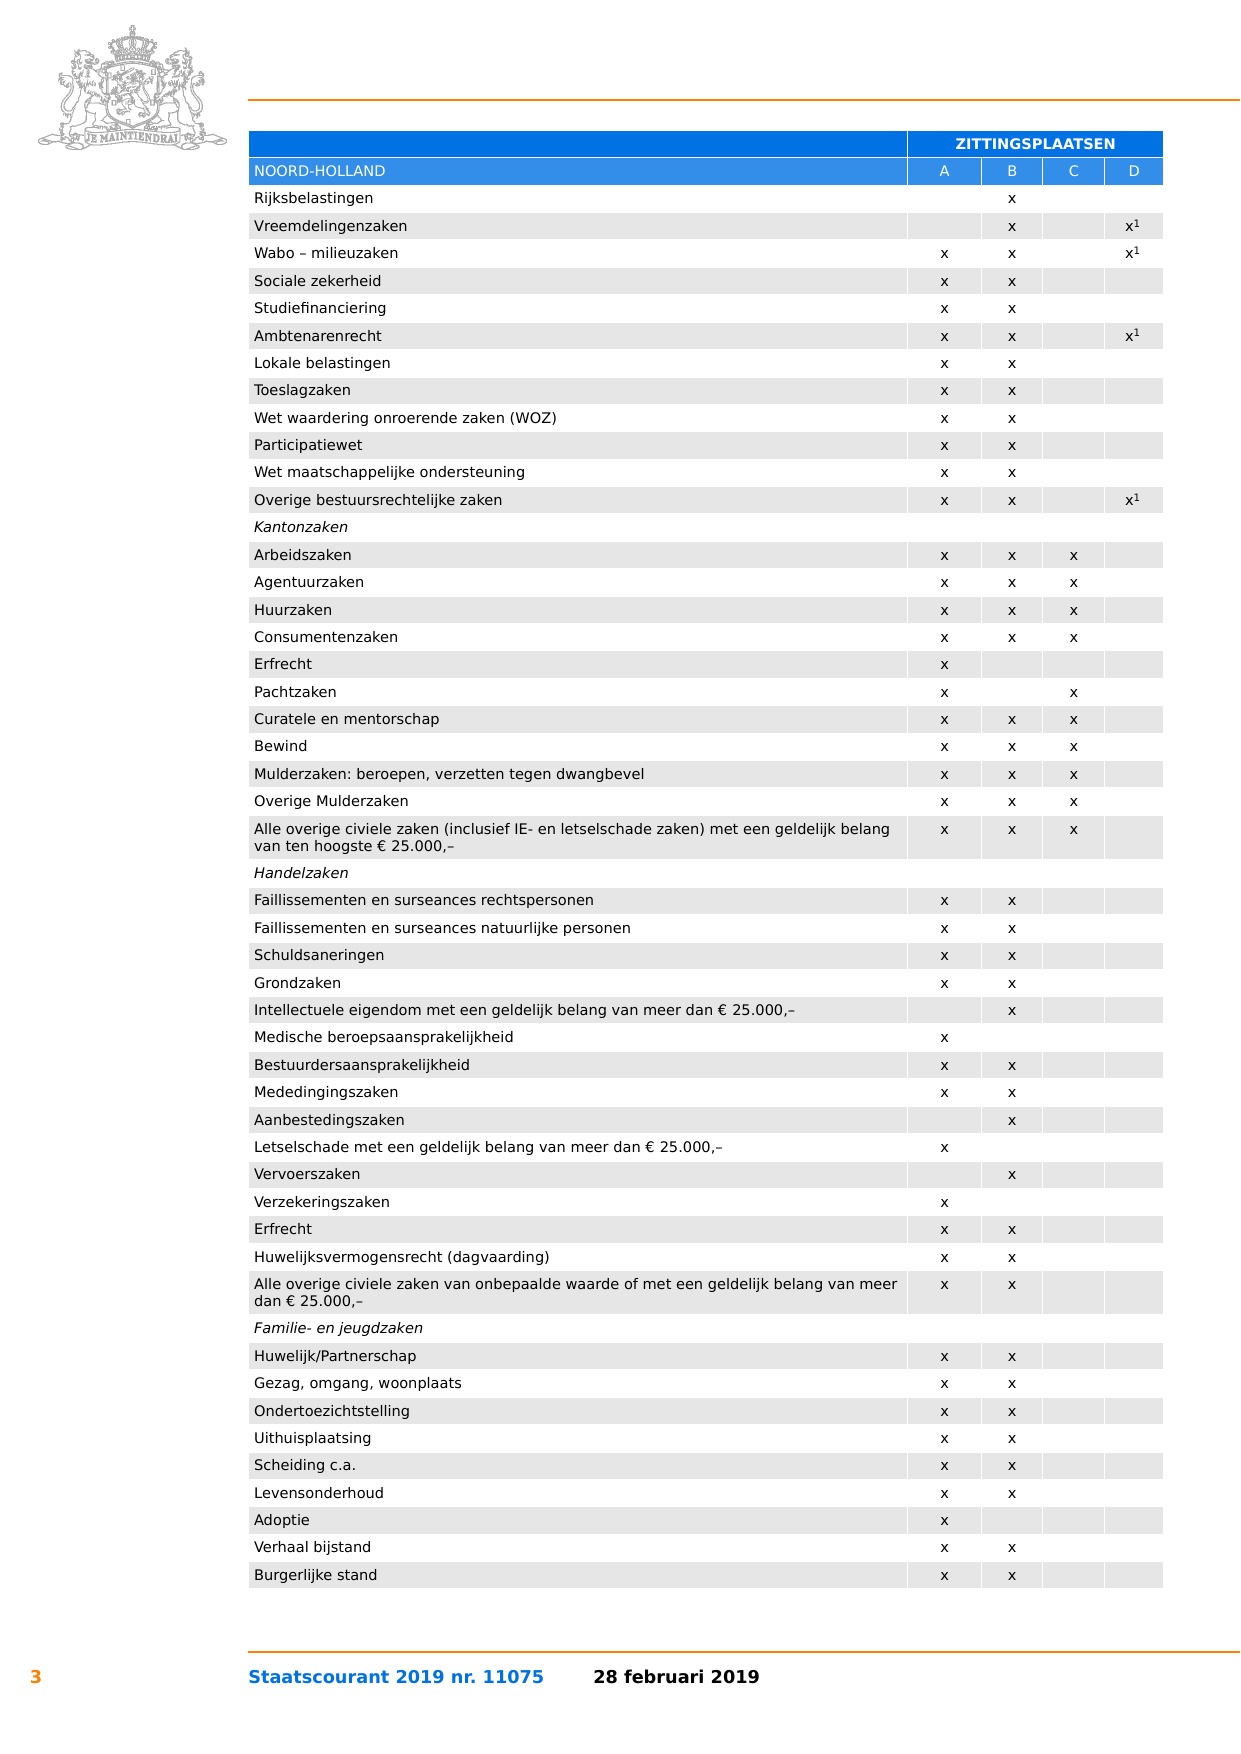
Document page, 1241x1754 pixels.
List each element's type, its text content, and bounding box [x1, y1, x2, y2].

table_cell [1043, 1244, 1104, 1270]
table_cell [1043, 1562, 1104, 1588]
table_cell Verzekeringszaken [249, 1189, 907, 1215]
table_cell x [1043, 789, 1104, 815]
table_cell x [982, 241, 1042, 267]
table_cell [1105, 432, 1163, 459]
table_cell [1043, 405, 1104, 431]
table_cell [1105, 624, 1163, 650]
table_cell x [982, 1216, 1042, 1243]
table_cell Vreemdelingenzaken [249, 213, 907, 239]
table_cell x [982, 789, 1042, 815]
table_cell x [982, 1244, 1042, 1270]
table_cell x [908, 943, 981, 969]
table_cell [1105, 1052, 1163, 1078]
table_header [249, 131, 907, 157]
table_cell Ondertoezichtstelling [249, 1398, 907, 1424]
table_cell x [982, 213, 1042, 239]
table_cell Familie- en jeugdzaken [249, 1316, 1163, 1342]
table_cell [908, 1162, 981, 1188]
table_cell Ambtenarenrecht [249, 323, 907, 349]
table_cell [1043, 970, 1104, 996]
table_cell x [908, 1271, 981, 1314]
table_cell [1105, 1162, 1163, 1188]
table_cell x [908, 1134, 981, 1161]
table_cell Curatele en mentorschap [249, 706, 907, 733]
table_cell x [908, 1189, 981, 1215]
table_cell x [1043, 542, 1104, 568]
table_cell [1043, 1079, 1104, 1106]
table_cell x [982, 997, 1042, 1023]
table_cell Wet maatschappelijke ondersteuning [249, 460, 907, 486]
table_cell [1043, 1535, 1104, 1561]
table_cell Scheiding c.a. [249, 1453, 907, 1479]
table_cell Huurzaken [249, 597, 907, 623]
table_cell x [908, 569, 981, 596]
table_cell [982, 1507, 1042, 1534]
table_cell x [982, 943, 1042, 969]
table_cell [1105, 789, 1163, 815]
table_cell x [982, 761, 1042, 787]
table_cell x [982, 1370, 1042, 1397]
table_cell Faillissementen en surseances natuurlijke personen [249, 915, 907, 941]
table_cell Agentuurzaken [249, 569, 907, 596]
table_cell x [908, 1244, 981, 1270]
table_cell [1043, 915, 1104, 941]
table_cell Consumentenzaken [249, 624, 907, 650]
table_cell [1105, 1216, 1163, 1243]
table_cell [1043, 378, 1104, 404]
table_cell Levensonderhoud [249, 1480, 907, 1506]
table_cell x [982, 915, 1042, 941]
table_cell x [908, 405, 981, 431]
table_cell [1105, 1025, 1163, 1051]
table_cell x [908, 761, 981, 787]
table_cell x [982, 460, 1042, 486]
table_cell [982, 1025, 1042, 1051]
table_cell [1043, 943, 1104, 969]
table_cell [908, 997, 981, 1023]
table_cell [1043, 1398, 1104, 1424]
table_cell x [982, 186, 1042, 212]
table_cell x [982, 1271, 1042, 1314]
table_cell [1105, 816, 1163, 859]
table_cell [1043, 268, 1104, 294]
table_cell [1105, 915, 1163, 941]
table_cell Kantonzaken [249, 515, 1163, 541]
table_cell [1105, 597, 1163, 623]
table_cell Erfrecht [249, 651, 907, 678]
table_cell x [908, 1343, 981, 1369]
table_cell [1105, 186, 1163, 212]
table_cell [1105, 268, 1163, 294]
table_cell x [908, 487, 981, 513]
table_cell [1043, 1162, 1104, 1188]
table_cell x [908, 1425, 981, 1451]
table_cell [1043, 1134, 1104, 1161]
table_cell x [1043, 706, 1104, 733]
table_cell x [982, 970, 1042, 996]
table_cell x [908, 679, 981, 705]
table_cell [1105, 542, 1163, 568]
table_cell x [1043, 761, 1104, 787]
table_cell [1105, 1343, 1163, 1369]
table_cell x [982, 1425, 1042, 1451]
table_cell [1043, 1025, 1104, 1051]
table_cell [1105, 997, 1163, 1023]
table_cell [1043, 241, 1104, 267]
table_cell x [908, 915, 981, 941]
table_cell x [982, 816, 1042, 859]
table_cell x [1043, 569, 1104, 596]
table_cell x [908, 1507, 981, 1534]
table_cell [1043, 1216, 1104, 1243]
table_cell NOORD-HOLLAND [249, 158, 907, 185]
table_cell Medische beroepsaansprakelijkheid [249, 1025, 907, 1051]
table_cell [1105, 295, 1163, 322]
table_cell [1105, 888, 1163, 914]
table_cell Faillissementen en surseances rechtspersonen [249, 888, 907, 914]
table_cell [1043, 460, 1104, 486]
table_cell [1043, 1370, 1104, 1397]
table_cell x [982, 624, 1042, 650]
table_cell A [908, 158, 981, 185]
table_cell x [982, 295, 1042, 322]
table_cell x [1043, 679, 1104, 705]
table_cell x [908, 295, 981, 322]
table_cell [1043, 323, 1104, 349]
table_cell [1105, 1425, 1163, 1451]
table_cell x [982, 1535, 1042, 1561]
table_cell B [982, 158, 1042, 185]
table_cell x [1043, 816, 1104, 859]
table_cell x [908, 651, 981, 678]
table_cell [908, 1107, 981, 1133]
table_cell x [982, 1453, 1042, 1479]
table_cell Grondzaken [249, 970, 907, 996]
table_cell [1105, 1453, 1163, 1479]
table_cell x1 [1105, 241, 1163, 267]
table_cell x [982, 1107, 1042, 1133]
table_cell Arbeidszaken [249, 542, 907, 568]
table_cell Wet waardering onroerende zaken (WOZ) [249, 405, 907, 431]
table_cell x [908, 1480, 981, 1506]
table_cell x [1043, 597, 1104, 623]
table_cell [1043, 1189, 1104, 1215]
table_cell [1105, 1370, 1163, 1397]
table_header ZITTINGSPLAATSEN [908, 131, 1163, 157]
table_cell x1 [1105, 487, 1163, 513]
table_cell x [908, 1052, 981, 1078]
table_cell Sociale zekerheid [249, 268, 907, 294]
table_cell [1105, 1107, 1163, 1133]
table_cell x [1043, 624, 1104, 650]
table_cell x [982, 1480, 1042, 1506]
table_cell [1105, 651, 1163, 678]
table_cell [1105, 1244, 1163, 1270]
table_cell [1105, 1079, 1163, 1106]
table_cell x [908, 1562, 981, 1588]
table_cell [1105, 1398, 1163, 1424]
table_cell x [982, 405, 1042, 431]
table_cell x [908, 1216, 981, 1243]
table_cell x [982, 268, 1042, 294]
table_cell x1 [1105, 323, 1163, 349]
table_cell x [982, 323, 1042, 349]
table_cell [1105, 1507, 1163, 1534]
table_cell Pachtzaken [249, 679, 907, 705]
table_cell x [982, 706, 1042, 733]
table_cell x [982, 1052, 1042, 1078]
table_cell x [982, 1562, 1042, 1588]
table_cell Verhaal bijstand [249, 1535, 907, 1561]
table_cell [982, 1189, 1042, 1215]
table_cell [1043, 1107, 1104, 1133]
table_cell [1043, 1343, 1104, 1369]
table_cell x [982, 378, 1042, 404]
table_cell x [982, 487, 1042, 513]
table_cell Gezag, omgang, woonplaats [249, 1370, 907, 1397]
table_cell [1105, 970, 1163, 996]
table_cell x [982, 542, 1042, 568]
table_cell [1105, 706, 1163, 733]
table_cell x [908, 597, 981, 623]
table_cell [1105, 734, 1163, 760]
table_cell [1043, 1480, 1104, 1506]
table_cell [982, 1134, 1042, 1161]
table_cell Studiefinanciering [249, 295, 907, 322]
table_cell [1105, 1134, 1163, 1161]
table_cell [908, 213, 981, 239]
table_cell [1105, 761, 1163, 787]
table_cell x [982, 1343, 1042, 1369]
table_cell [1105, 1271, 1163, 1314]
table_cell Overige bestuursrechtelijke zaken [249, 487, 907, 513]
table_cell x [982, 350, 1042, 376]
table_cell Letselschade met een geldelijk belang van meer dan € 25.000,– [249, 1134, 907, 1161]
table_cell x [908, 624, 981, 650]
table_cell [1105, 460, 1163, 486]
table_cell [1105, 569, 1163, 596]
table_cell Huwelijksvermogensrecht (dagvaarding) [249, 1244, 907, 1270]
table_cell x [908, 350, 981, 376]
table_cell x [908, 268, 981, 294]
table_cell Overige Mulderzaken [249, 789, 907, 815]
table_cell x [908, 970, 981, 996]
table_cell x [908, 1398, 981, 1424]
table_cell [1043, 350, 1104, 376]
table_cell x [908, 734, 981, 760]
table_cell Adoptie [249, 1507, 907, 1534]
table_cell x [908, 888, 981, 914]
table_cell x [908, 816, 981, 859]
table_cell x [908, 241, 981, 267]
table_cell Vervoerszaken [249, 1162, 907, 1188]
table_cell x [908, 542, 981, 568]
table_cell x [908, 1453, 981, 1479]
table_cell Rijksbelastingen [249, 186, 907, 212]
table_cell [1043, 1052, 1104, 1078]
table_cell Schuldsaneringen [249, 943, 907, 969]
table_cell Toeslagzaken [249, 378, 907, 404]
table_cell x [908, 323, 981, 349]
table_cell [1105, 1562, 1163, 1588]
table_cell [1043, 1453, 1104, 1479]
table_cell [1105, 679, 1163, 705]
table_cell Intellectuele eigendom met een geldelijk belang van meer dan € 25.000,– [249, 997, 907, 1023]
table_cell x [908, 789, 981, 815]
table_cell [1043, 213, 1104, 239]
table_cell x [908, 432, 981, 459]
table_cell x [908, 378, 981, 404]
table_cell [982, 651, 1042, 678]
table_cell Erfrecht [249, 1216, 907, 1243]
table_cell x [908, 460, 981, 486]
table_cell Wabo – milieuzaken [249, 241, 907, 267]
table_cell Uithuisplaatsing [249, 1425, 907, 1451]
table_cell x1 [1105, 213, 1163, 239]
table_cell Lokale belastingen [249, 350, 907, 376]
table_cell x [908, 706, 981, 733]
table_cell D [1105, 158, 1163, 185]
table_cell x [908, 1535, 981, 1561]
table_cell Huwelijk/Partnerschap [249, 1343, 907, 1369]
table_cell [1105, 1535, 1163, 1561]
table_cell x [908, 1025, 981, 1051]
table_cell Alle overige civiele zaken (inclusief IE- en letselschade zaken) met een geldelijk belang van ten hoogste € 25.000,– [249, 816, 907, 859]
table_cell [1105, 378, 1163, 404]
table_cell Burgerlijke stand [249, 1562, 907, 1588]
table_cell Participatiewet [249, 432, 907, 459]
table_cell x [982, 888, 1042, 914]
table_cell C [1043, 158, 1104, 185]
table_cell x [982, 597, 1042, 623]
table_cell [1043, 1507, 1104, 1534]
picture [38, 25, 227, 150]
table_cell [1105, 405, 1163, 431]
table_cell [1043, 651, 1104, 678]
table_cell [1043, 1425, 1104, 1451]
table_cell [1043, 432, 1104, 459]
table_cell x [982, 432, 1042, 459]
table_cell [1043, 1271, 1104, 1314]
table_cell [1043, 186, 1104, 212]
table_cell x [982, 1162, 1042, 1188]
table_cell [1043, 997, 1104, 1023]
table_cell x [1043, 734, 1104, 760]
table_cell Mededingingszaken [249, 1079, 907, 1106]
table_cell [1105, 1189, 1163, 1215]
table_cell Bewind [249, 734, 907, 760]
table_cell [1043, 295, 1104, 322]
table_cell x [982, 569, 1042, 596]
table_cell Mulderzaken: beroepen, verzetten tegen dwangbevel [249, 761, 907, 787]
table_cell Handelzaken [249, 860, 1163, 887]
table_cell Alle overige civiele zaken van onbepaalde waarde of met een geldelijk belang van meer dan € 25.000,– [249, 1271, 907, 1314]
table_cell [982, 679, 1042, 705]
table_cell Bestuurdersaansprakelijkheid [249, 1052, 907, 1078]
table_cell x [982, 1079, 1042, 1106]
table_cell x [982, 1398, 1042, 1424]
table_cell Aanbestedingszaken [249, 1107, 907, 1133]
table_cell [1105, 350, 1163, 376]
table_cell x [908, 1079, 981, 1106]
table_cell [908, 186, 981, 212]
table_cell [1105, 943, 1163, 969]
table_cell [1043, 487, 1104, 513]
table_cell [1043, 888, 1104, 914]
table_cell x [908, 1370, 981, 1397]
table_cell [1105, 1480, 1163, 1506]
table_cell x [982, 734, 1042, 760]
